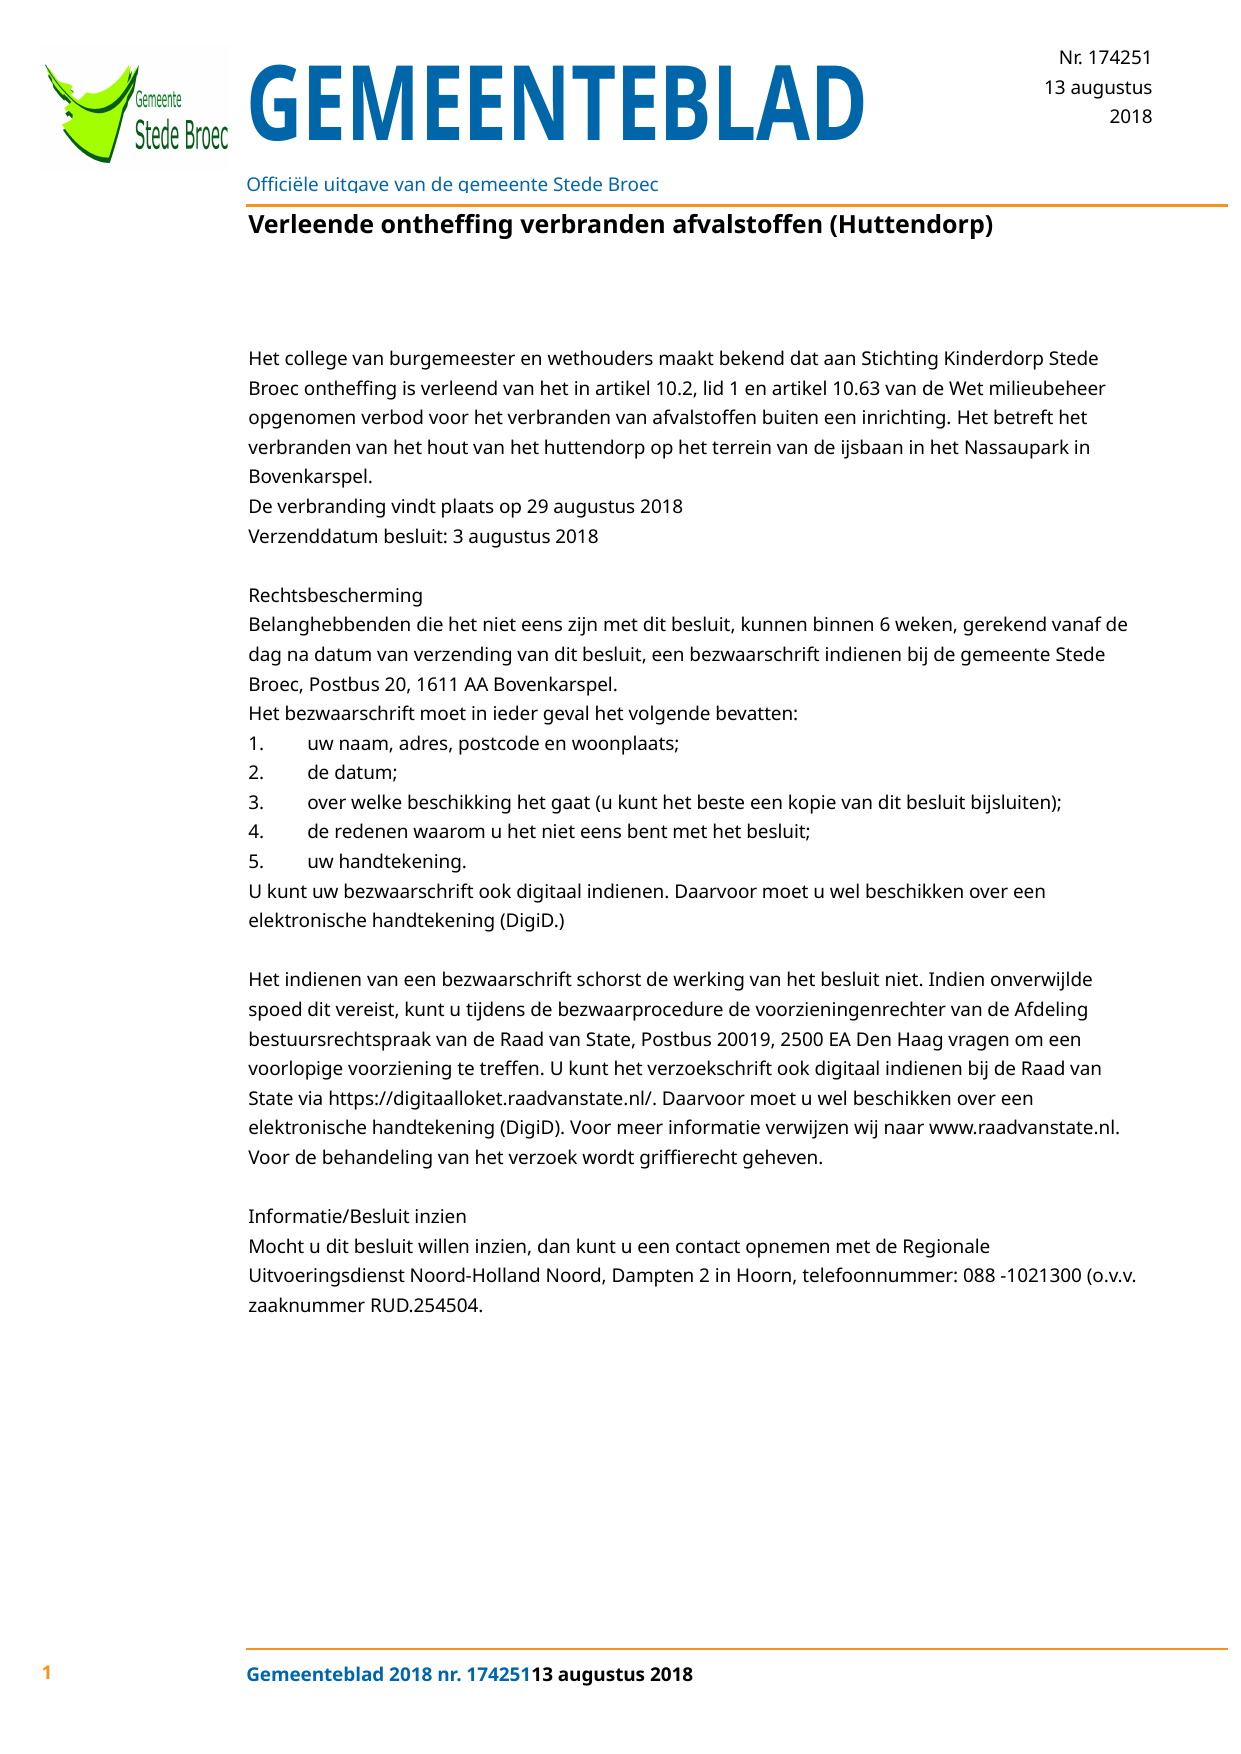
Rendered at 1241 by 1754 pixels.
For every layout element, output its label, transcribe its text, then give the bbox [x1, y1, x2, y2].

text Rechtsbescherming [248, 582, 1152, 608]
list uw naam, adres, postcode en woonplaats; [248, 730, 1152, 756]
text Mocht u dit besluit willen inzien, dan kunt u een contact opnemen met de Regionale Uitvoeringsdienst Noord-Holland Noord, Dampten 2 in Hoorn, telefoonnummer: 088 -1021300 (o.v.v. zaaknummer RUD.254504. [248, 1233, 1152, 1318]
text Het bezwaarschrift moet in ieder geval het volgende bevatten: [248, 700, 1152, 726]
text Het indienen van een bezwaarschrift schorst de werking van het besluit niet. Indien onverwijlde spoed dit vereist, kunt u tijdens de bezwaarprocedure de voorzieningenrechter van de Afdeling bestuursrechtspraak van de Raad van State, Postbus 20019, 2500 EA Den Haag vragen om een voorlopige voorziening te treffen. U kunt het verzoekschrift ook digitaal indienen bij de Raad van State via https://digitaalloket.raadvanstate.nl/. Daarvoor moet u wel beschikken over een elektronische handtekening (DigiD). Voor meer informatie verwijzen wij naar www.raadvanstate.nl. Voor de behandeling van het verzoek wordt griffierecht geheven. [248, 967, 1152, 1170]
list de redenen waarom u het niet eens bent met het besluit; [248, 819, 1152, 844]
picture [41, 47, 231, 172]
text Verzenddatum besluit: 3 augustus 2018 [248, 523, 1152, 548]
text Het college van burgemeester en wethouders maakt bekend dat aan Stichting Kinderdorp Stede Broec ontheffing is verleend van het in artikel 10.2, lid 1 en artikel 10.63 van de Wet milieubeheer opgenomen verbod voor het verbranden van afvalstoffen buiten een inrichting. Het betreft het verbranden van het hout van het huttendorp op het terrein van de ijsbaan in het Nassaupark in Bovenkarspel. [248, 345, 1152, 489]
text Belanghebbenden die het niet eens zijn met dit besluit, kunnen binnen 6 weken, gerekend vanaf de dag na datum van verzending van dit besluit, een bezwaarschrift indienen bij de gemeente Stede Broec, Postbus 20, 1611 AA Bovenkarspel. [248, 612, 1152, 696]
list over welke beschikking het gaat (u kunt het beste een kopie van dit besluit bijsluiten); [248, 789, 1152, 815]
text Verleende ontheffing verbranden afvalstoffen (Huttendorp) [248, 207, 1152, 241]
list uw handtekening. [248, 848, 1152, 874]
text De verbranding vindt plaats op 29 augustus 2018 [248, 493, 1152, 519]
text Informatie/Besluit inzien [248, 1203, 1152, 1229]
text U kunt uw bezwaarschrift ook digitaal indienen. Daarvoor moet u wel beschikken over een elektronische handtekening (DigiD.) [248, 878, 1152, 933]
list de datum; [248, 759, 1152, 785]
